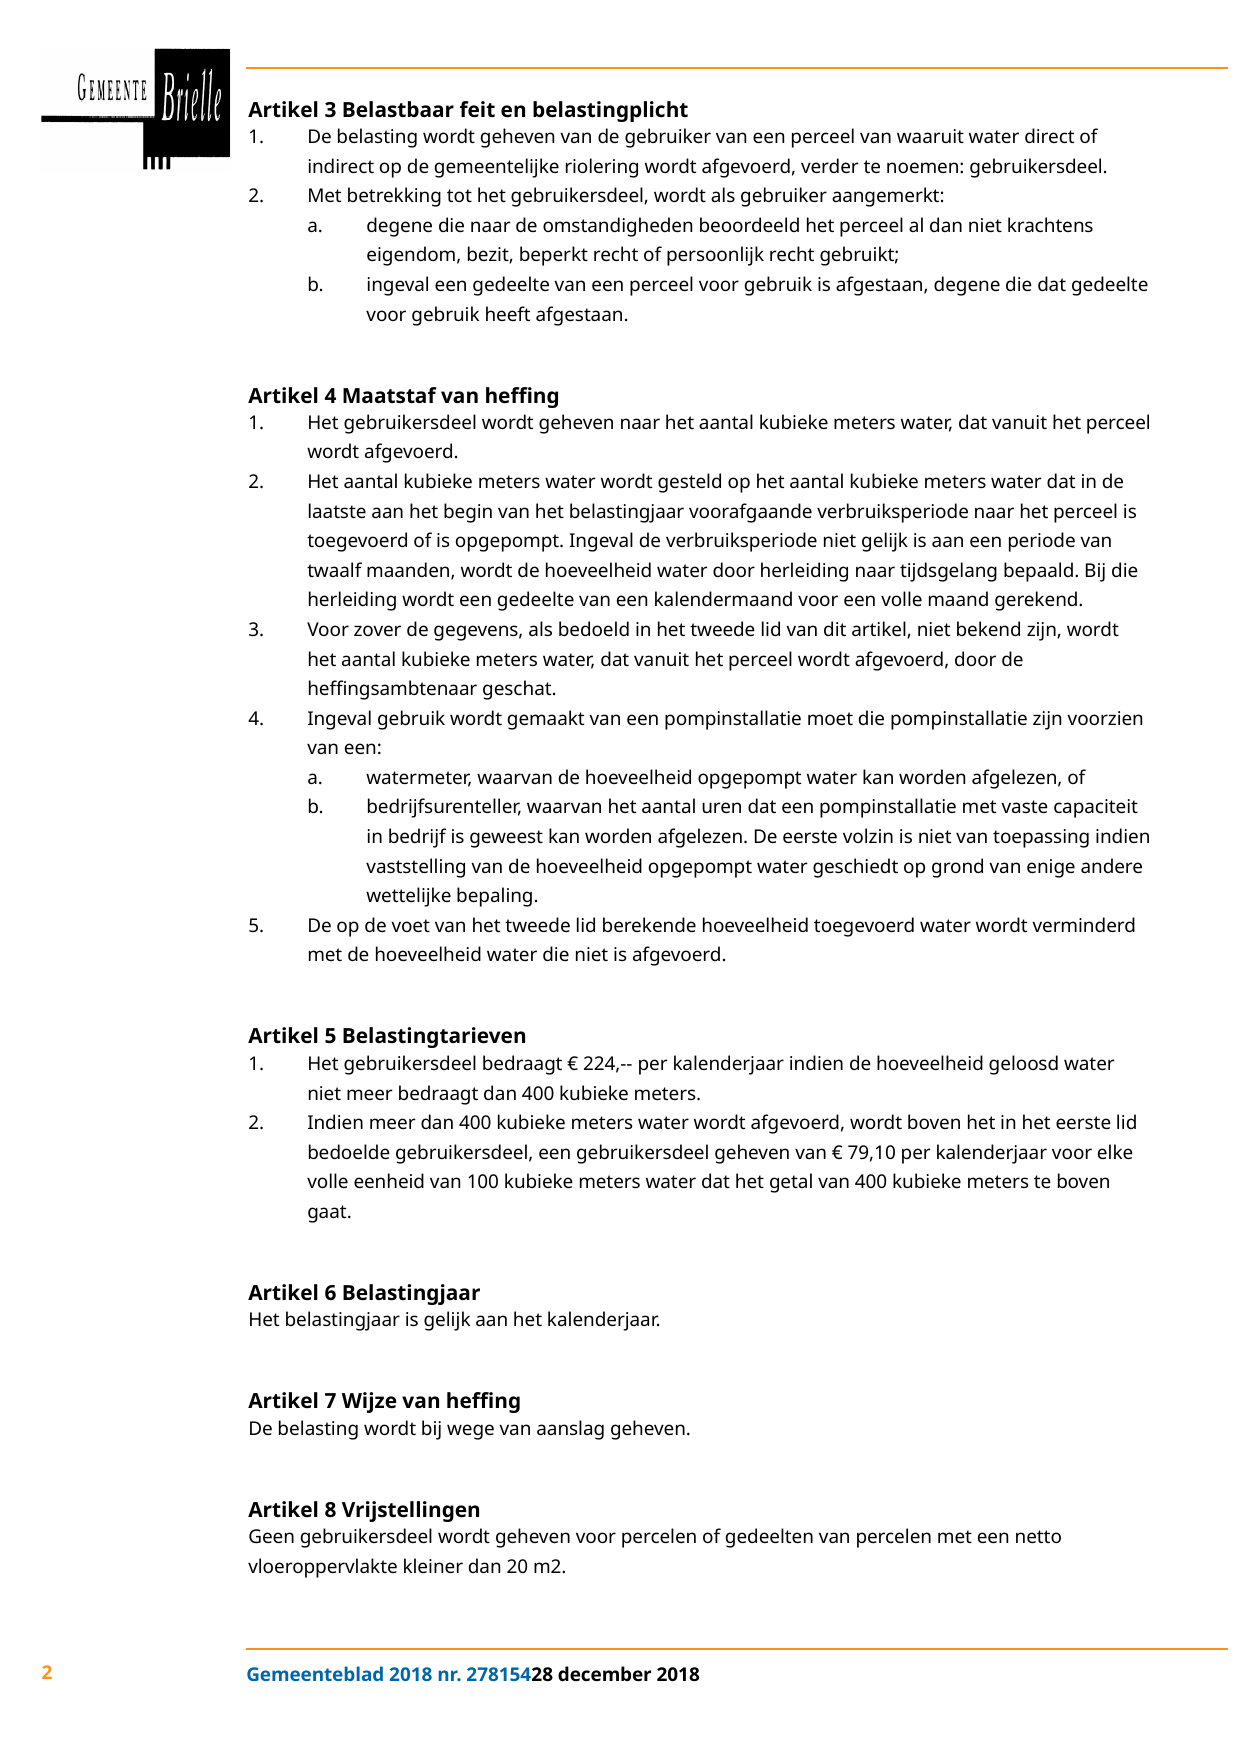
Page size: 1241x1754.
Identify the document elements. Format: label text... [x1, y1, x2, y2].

text Artikel 4 Maatstaf van heffing [248, 381, 1152, 409]
list degene die naar de omstandigheden beoordeeld het perceel al dan niet krachtens eigendom, bezit, beperkt recht of persoonlijk recht gebruikt; [307, 212, 1152, 267]
list Het gebruikersdeel wordt geheven naar het aantal kubieke meters water, dat vanuit het perceel wordt afgevoerd. [248, 409, 1152, 464]
picture [41, 47, 231, 172]
text De belasting wordt bij wege van aanslag geheven. [248, 1415, 1152, 1441]
list Het gebruikersdeel bedraagt € 224,-- per kalenderjaar indien de hoeveelheid geloosd water niet meer bedraagt dan 400 kubieke meters. [248, 1050, 1152, 1105]
list Ingeval gebruik wordt gemaakt van een pompinstallatie moet die pompinstallatie zijn voorzien van een: [248, 705, 1152, 760]
list Met betrekking tot het gebruikersdeel, wordt als gebruiker aangemerkt: [248, 182, 1152, 208]
list De belasting wordt geheven van de gebruiker van een perceel van waaruit water direct of indirect op de gemeentelijke riolering wordt afgevoerd, verder te noemen: gebruikersdeel. [248, 123, 1152, 178]
text Artikel 5 Belastingtarieven [248, 1022, 1152, 1050]
text Artikel 7 Wijze van heffing [248, 1386, 1152, 1415]
list bedrijfsurenteller, waarvan het aantal uren dat een pompinstallatie met vaste capaciteit in bedrijf is geweest kan worden afgelezen. De eerste volzin is niet van toepassing indien vaststelling van de hoeveelheid opgepompt water geschiedt op grond van enige andere wettelijke bepaling. [307, 794, 1152, 908]
list De op de voet van het tweede lid berekende hoeveelheid toegevoerd water wordt verminderd met de hoeveelheid water die niet is afgevoerd. [248, 912, 1152, 967]
list Het aantal kubieke meters water wordt gesteld op het aantal kubieke meters water dat in de laatste aan het begin van het belastingjaar voorafgaande verbruiksperiode naar het perceel is toegevoerd of is opgepompt. Ingeval de verbruiksperiode niet gelijk is aan een periode van twaalf maanden, wordt de hoeveelheid water door herleiding naar tijdsgelang bepaald. Bij die herleiding wordt een gedeelte van een kalendermaand voor een volle maand gerekend. [248, 468, 1152, 612]
list Voor zover de gegevens, als bedoeld in het tweede lid van dit artikel, niet bekend zijn, wordt het aantal kubieke meters water, dat vanuit het perceel wordt afgevoerd, door de heffingsambtenaar geschat. [248, 616, 1152, 701]
text Geen gebruikersdeel wordt geheven voor percelen of gedeelten van percelen met een netto vloeroppervlakte kleiner dan 20 m2. [248, 1523, 1152, 1579]
list watermeter, waarvan de hoeveelheid opgepompt water kan worden afgelezen, of [307, 764, 1152, 790]
text Artikel 6 Belastingjaar [248, 1278, 1152, 1306]
text Artikel 3 Belastbaar feit en belastingplicht [248, 95, 1152, 123]
list Indien meer dan 400 kubieke meters water wordt afgevoerd, wordt boven het in het eerste lid bedoelde gebruikersdeel, een gebruikersdeel geheven van € 79,10 per kalenderjaar voor elke volle eenheid van 100 kubieke meters water dat het getal van 400 kubieke meters te boven gaat. [248, 1109, 1152, 1224]
text Het belastingjaar is gelijk aan het kalenderjaar. [248, 1306, 1152, 1332]
list ingeval een gedeelte van een perceel voor gebruik is afgestaan, degene die dat gedeelte voor gebruik heeft afgestaan. [307, 271, 1152, 326]
text Artikel 8 Vrijstellingen [248, 1495, 1152, 1523]
